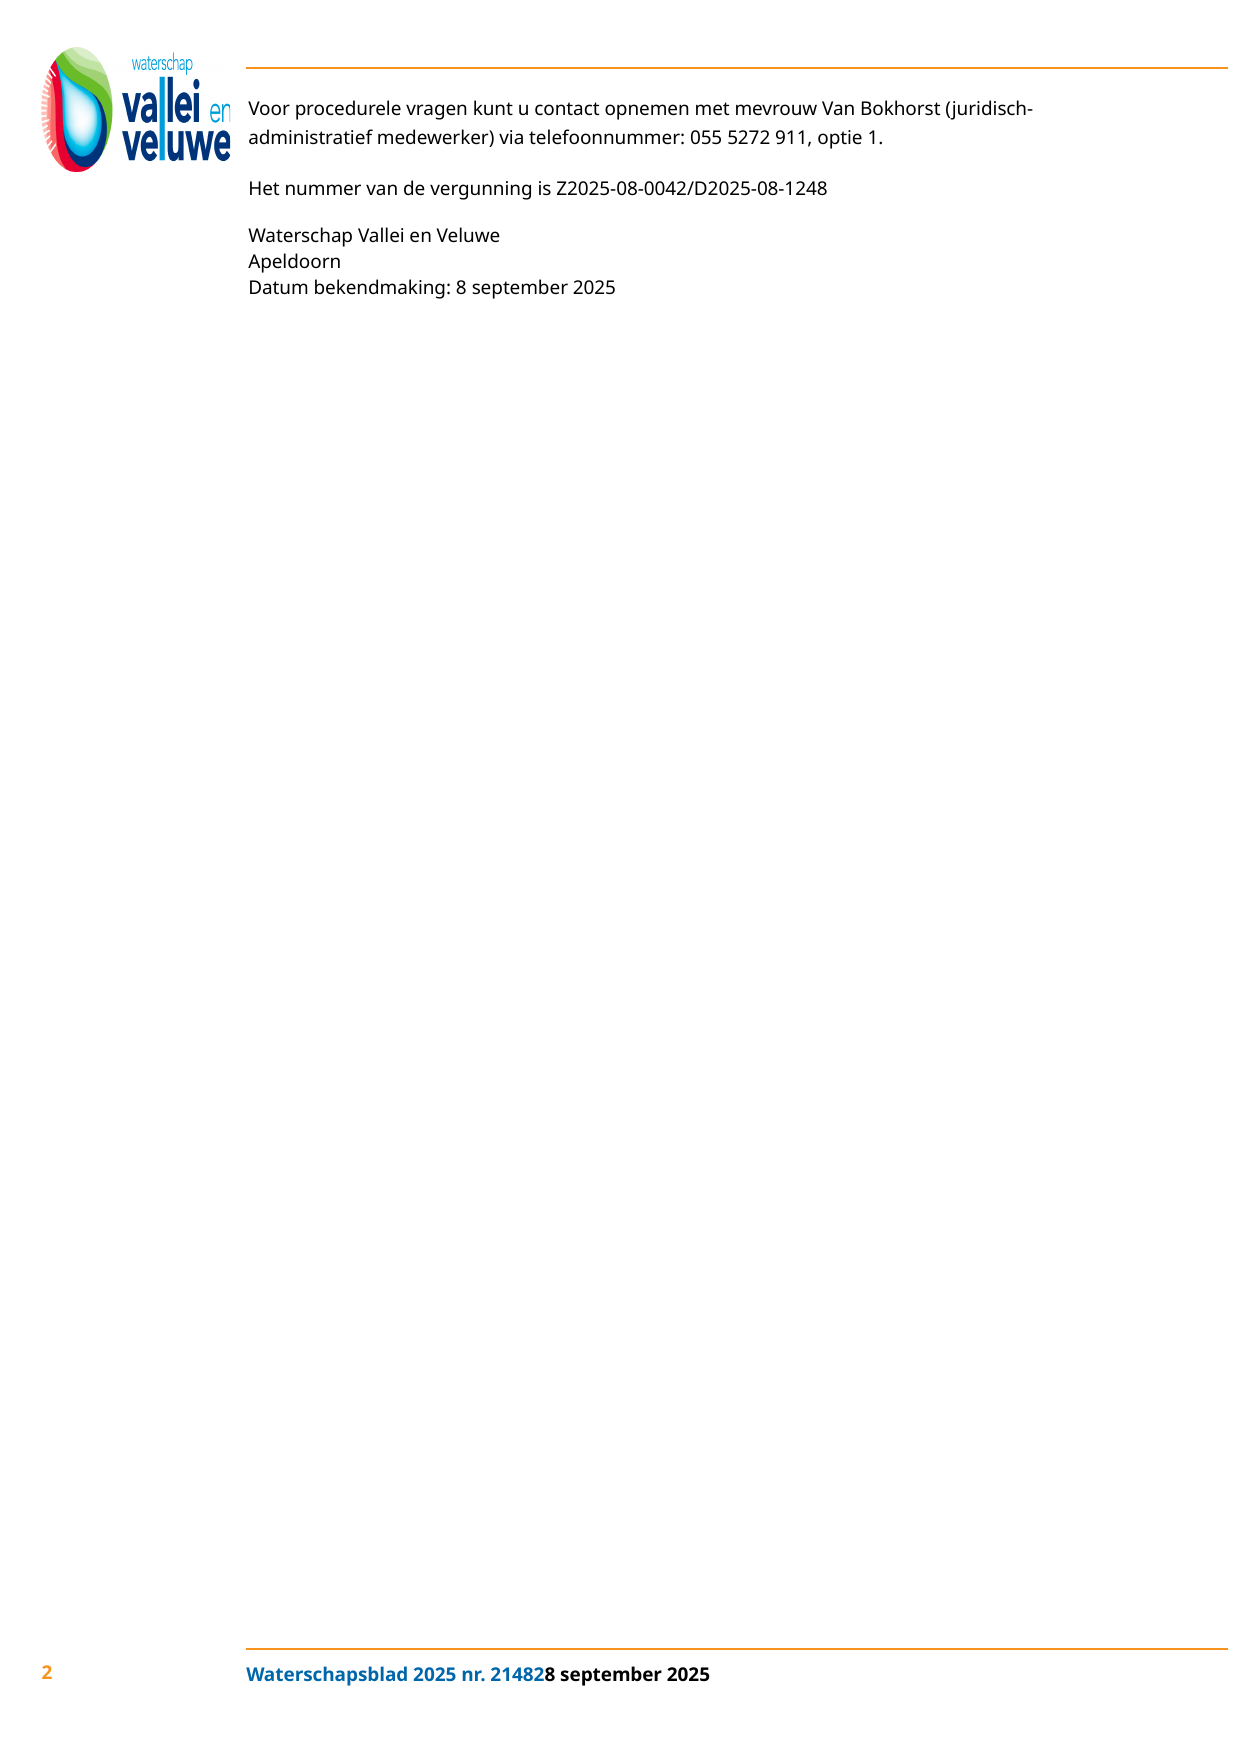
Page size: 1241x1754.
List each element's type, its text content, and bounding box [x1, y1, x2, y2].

text Voor procedurele vragen kunt u contact opnemen met mevrouw Van Bokhorst (juridisch-administratief medewerker) via telefoonnummer: 055 5272 911, optie 1. [248, 95, 1152, 150]
picture [41, 47, 231, 172]
text Het nummer van de vergunning is Z2025-08-0042/D2025-08-1248 [248, 175, 1152, 201]
text Datum bekendmaking: 8 september 2025 [248, 274, 1152, 300]
text Waterschap Vallei en Veluwe [248, 223, 1152, 248]
text Apeldoorn [248, 248, 1152, 274]
